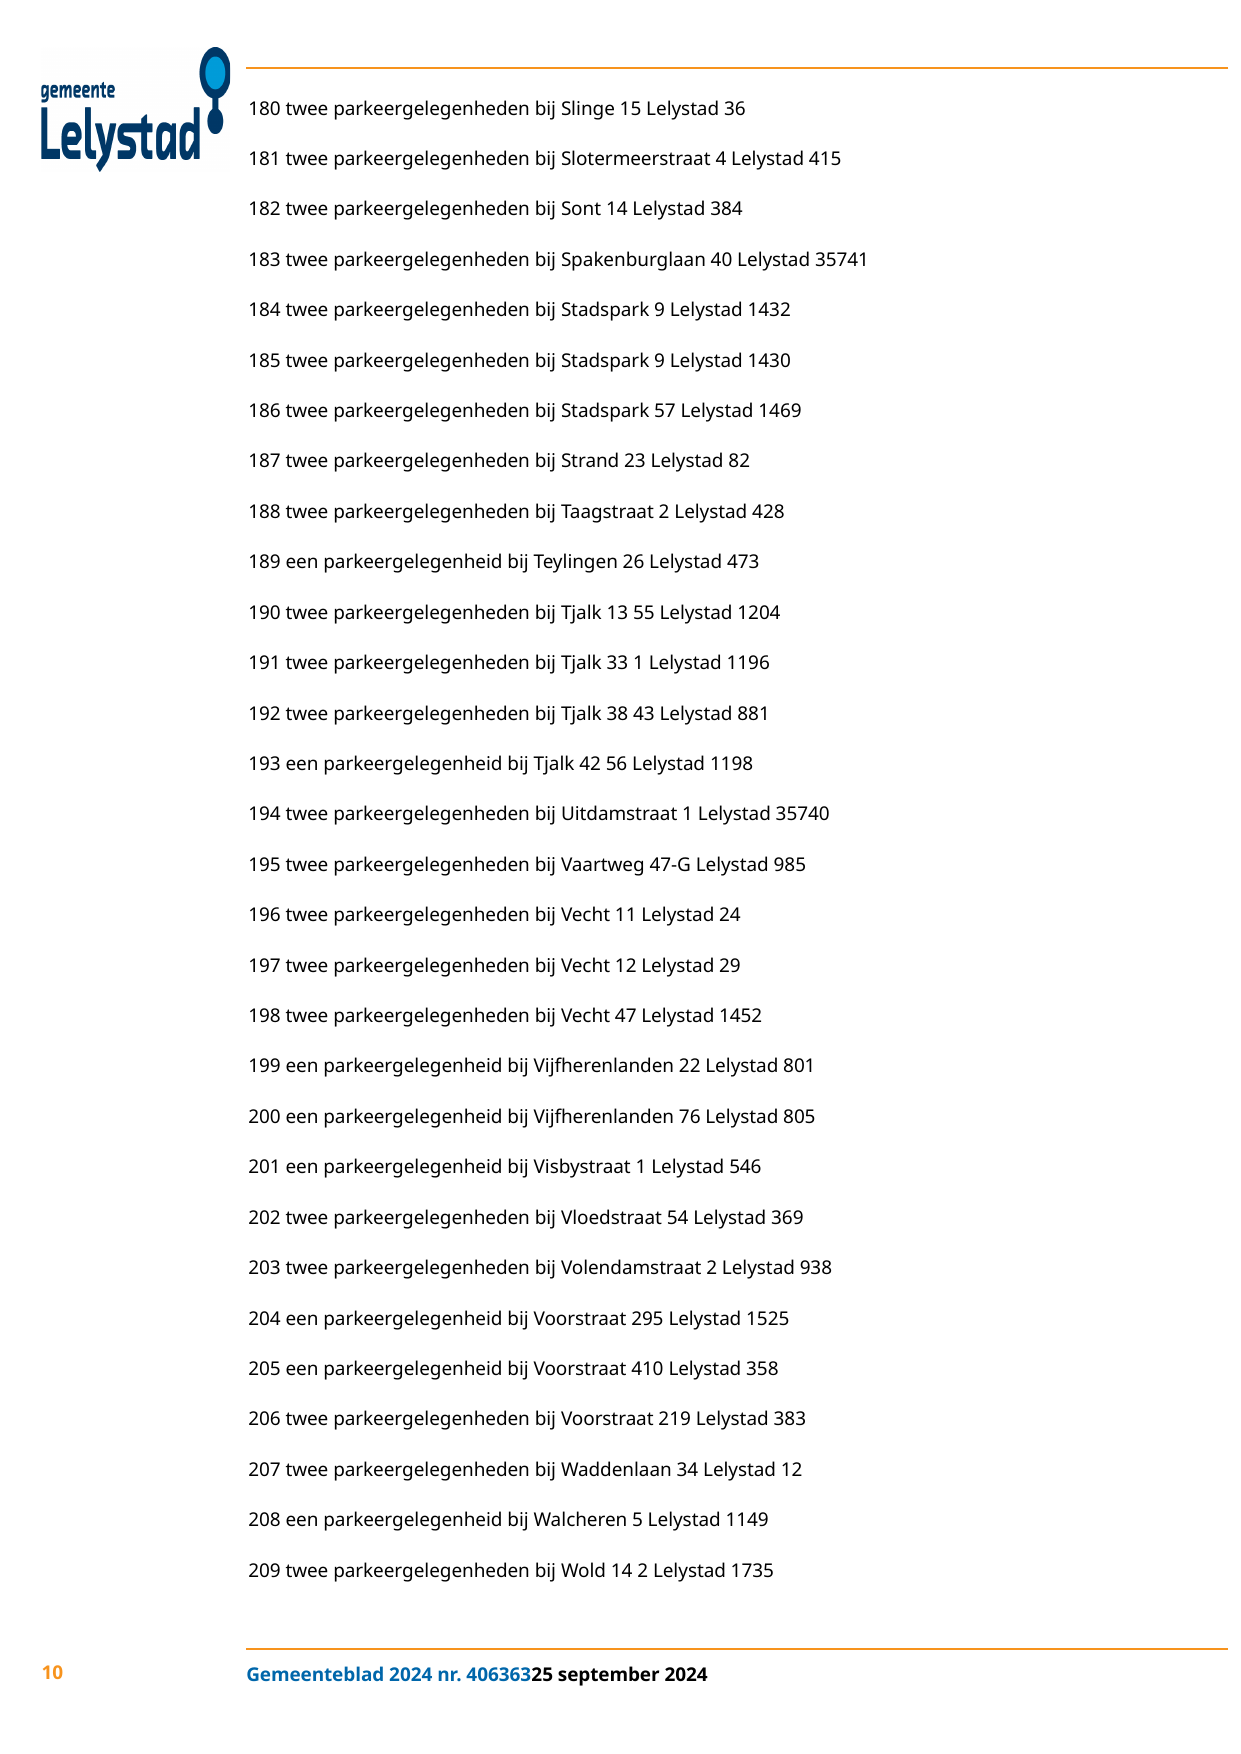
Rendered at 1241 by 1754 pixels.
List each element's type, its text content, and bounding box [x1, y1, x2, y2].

text 192 twee parkeergelegenheden bij Tjalk 38 43 Lelystad 881 [248, 700, 1152, 726]
text 200 een parkeergelegenheid bij Vijfherenlanden 76 Lelystad 805 [248, 1103, 1152, 1129]
text 184 twee parkeergelegenheden bij Stadspark 9 Lelystad 1432 [248, 296, 1152, 322]
text 198 twee parkeergelegenheden bij Vecht 47 Lelystad 1452 [248, 1002, 1152, 1028]
text 194 twee parkeergelegenheden bij Uitdamstraat 1 Lelystad 35740 [248, 801, 1152, 826]
text 209 twee parkeergelegenheden bij Wold 14 2 Lelystad 1735 [248, 1557, 1152, 1583]
text 188 twee parkeergelegenheden bij Taagstraat 2 Lelystad 428 [248, 498, 1152, 524]
text 205 een parkeergelegenheid bij Voorstraat 410 Lelystad 358 [248, 1355, 1152, 1381]
text 196 twee parkeergelegenheden bij Vecht 11 Lelystad 24 [248, 901, 1152, 927]
text 189 een parkeergelegenheid bij Teylingen 26 Lelystad 473 [248, 548, 1152, 574]
text 195 twee parkeergelegenheden bij Vaartweg 47-G Lelystad 985 [248, 851, 1152, 877]
text 181 twee parkeergelegenheden bij Slotermeerstraat 4 Lelystad 415 [248, 145, 1152, 171]
text 187 twee parkeergelegenheden bij Strand 23 Lelystad 82 [248, 448, 1152, 473]
text 193 een parkeergelegenheid bij Tjalk 42 56 Lelystad 1198 [248, 750, 1152, 776]
text 183 twee parkeergelegenheden bij Spakenburglaan 40 Lelystad 35741 [248, 246, 1152, 272]
text 208 een parkeergelegenheid bij Walcheren 5 Lelystad 1149 [248, 1506, 1152, 1532]
text 190 twee parkeergelegenheden bij Tjalk 13 55 Lelystad 1204 [248, 599, 1152, 625]
text 204 een parkeergelegenheid bij Voorstraat 295 Lelystad 1525 [248, 1305, 1152, 1331]
picture [41, 47, 231, 172]
text 180 twee parkeergelegenheden bij Slinge 15 Lelystad 36 [248, 95, 1152, 121]
text 182 twee parkeergelegenheden bij Sont 14 Lelystad 384 [248, 196, 1152, 221]
text 202 twee parkeergelegenheden bij Vloedstraat 54 Lelystad 369 [248, 1204, 1152, 1230]
text 207 twee parkeergelegenheden bij Waddenlaan 34 Lelystad 12 [248, 1456, 1152, 1482]
text 203 twee parkeergelegenheden bij Volendamstraat 2 Lelystad 938 [248, 1254, 1152, 1280]
text 185 twee parkeergelegenheden bij Stadspark 9 Lelystad 1430 [248, 347, 1152, 373]
text 191 twee parkeergelegenheden bij Tjalk 33 1 Lelystad 1196 [248, 649, 1152, 675]
text 197 twee parkeergelegenheden bij Vecht 12 Lelystad 29 [248, 952, 1152, 978]
text 201 een parkeergelegenheid bij Visbystraat 1 Lelystad 546 [248, 1153, 1152, 1179]
text 186 twee parkeergelegenheden bij Stadspark 57 Lelystad 1469 [248, 397, 1152, 423]
text 206 twee parkeergelegenheden bij Voorstraat 219 Lelystad 383 [248, 1406, 1152, 1431]
text 199 een parkeergelegenheid bij Vijfherenlanden 22 Lelystad 801 [248, 1053, 1152, 1078]
